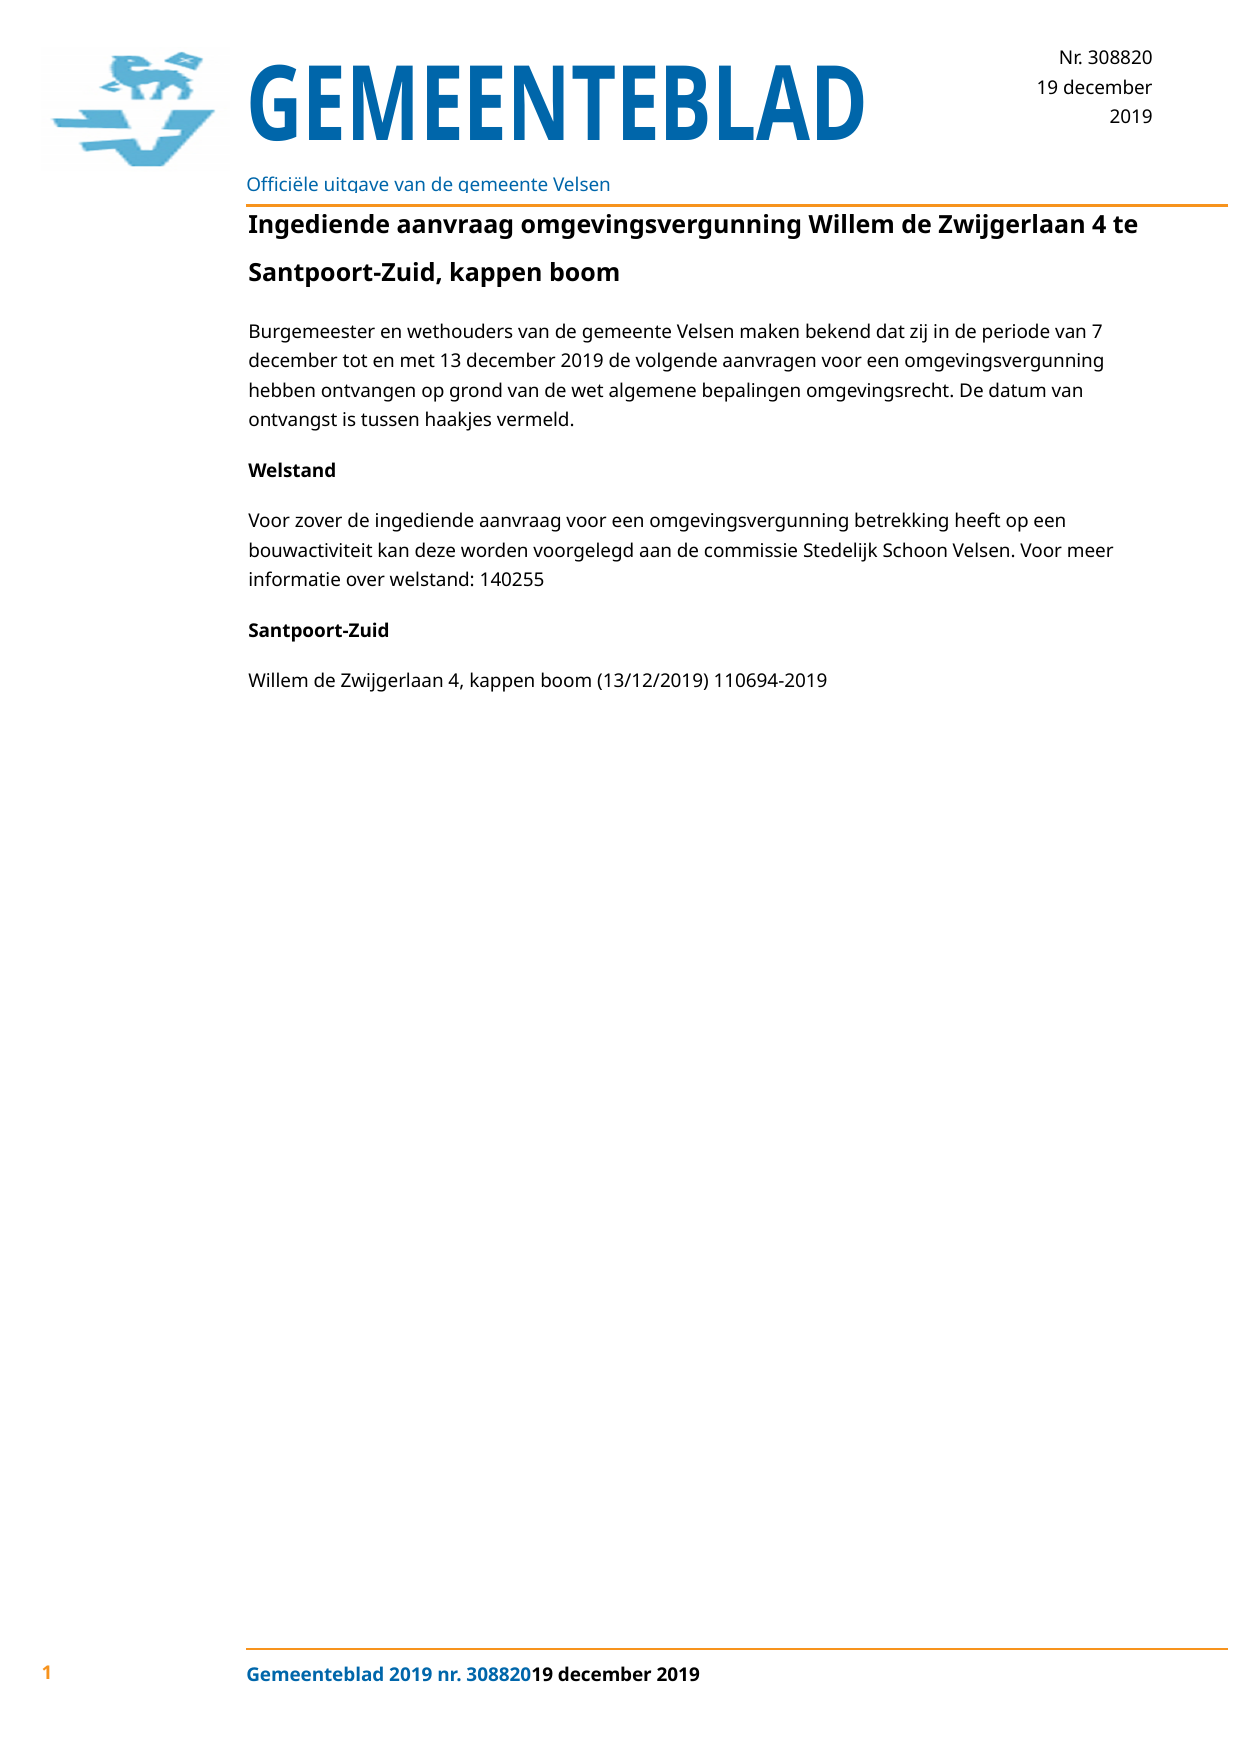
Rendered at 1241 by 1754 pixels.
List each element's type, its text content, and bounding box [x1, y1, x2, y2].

text Willem de Zwijgerlaan 4, kappen boom (13/12/2019) 110694-2019 [248, 667, 1152, 693]
text Burgemeester en wethouders van de gemeente Velsen maken bekend dat zij in de periode van 7 december tot en met 13 december 2019 de volgende aanvragen voor een omgevingsvergunning hebben ontvangen op grond van de wet algemene bepalingen omgevingsrecht. De datum van ontvangst is tussen haakjes vermeld. [248, 318, 1152, 432]
text Ingediende aanvraag omgevingsvergunning Willem de Zwijgerlaan 4 te Santpoort-Zuid, kappen boom [248, 207, 1152, 288]
text Santpoort-Zuid [248, 617, 1152, 643]
text Welstand [248, 457, 1152, 483]
text Voor zover de ingediende aanvraag voor een omgevingsvergunning betrekking heeft op een bouwactiviteit kan deze worden voorgelegd aan de commissie Stedelijk Schoon Velsen. Voor meer informatie over welstand: 140255 [248, 507, 1152, 592]
picture [41, 47, 231, 172]
